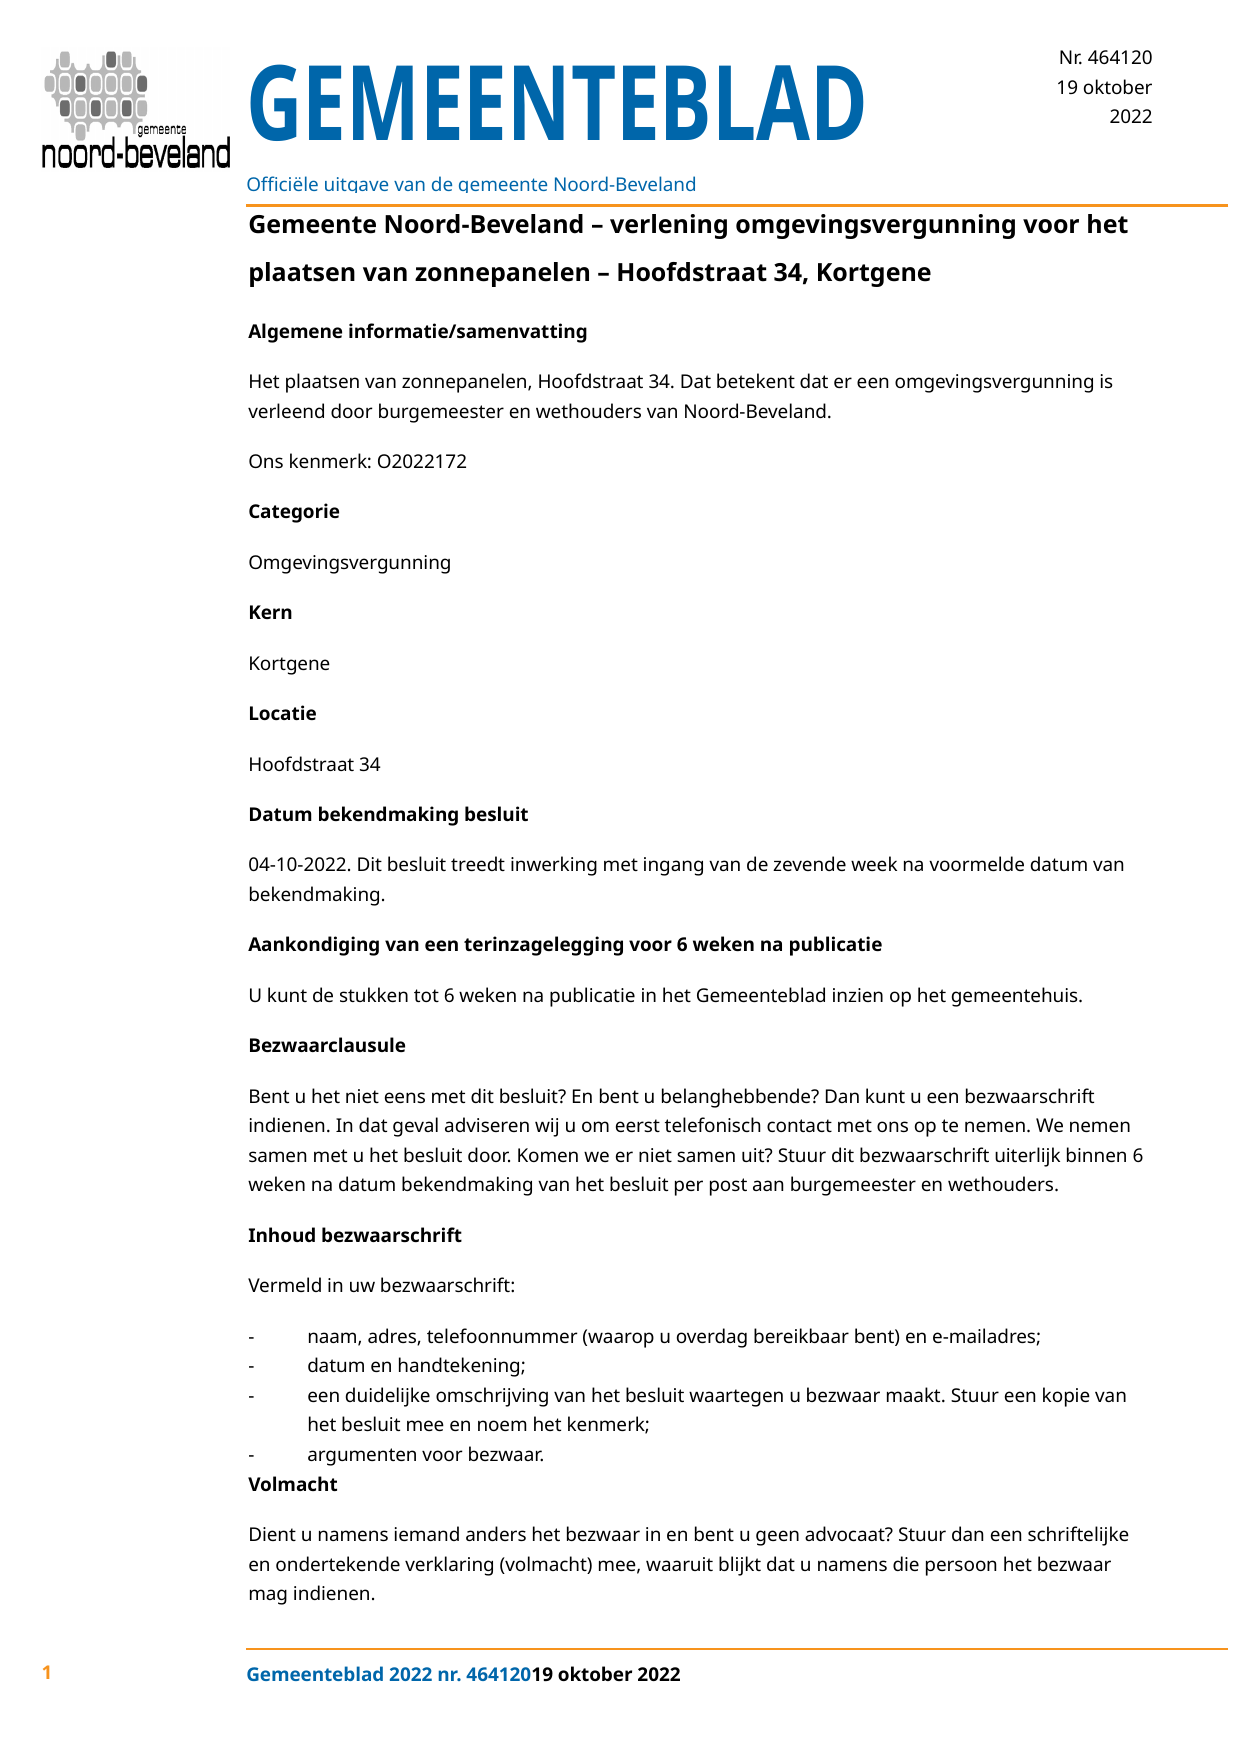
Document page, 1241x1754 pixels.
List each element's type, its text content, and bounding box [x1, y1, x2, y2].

text Volmacht [248, 1471, 1152, 1497]
list argumenten voor bezwaar. [248, 1441, 1152, 1467]
list naam, adres, telefoonnummer (waarop u overdag bereikbaar bent) en e-mailadres; [248, 1323, 1152, 1349]
list datum en handtekening; [248, 1352, 1152, 1378]
text Hoofdstraat 34 [248, 751, 1152, 777]
text Bezwaarclausule [248, 1032, 1152, 1058]
text Inhoud bezwaarschrift [248, 1222, 1152, 1248]
text Bent u het niet eens met dit besluit? En bent u belanghebbende? Dan kunt u een bezwaarschrift indienen. In dat geval adviseren wij u om eerst telefonisch contact met ons op te nemen. We nemen samen met u het besluit door. Komen we er niet samen uit? Stuur dit bezwaarschrift uiterlijk binnen 6 weken na datum bekendmaking van het besluit per post aan burgemeester en wethouders. [248, 1083, 1152, 1197]
text Omgevingsvergunning [248, 549, 1152, 575]
picture [41, 47, 231, 172]
list een duidelijke omschrijving van het besluit waartegen u bezwaar maakt. Stuur een kopie van het besluit mee en noem het kenmerk; [248, 1382, 1152, 1437]
text Het plaatsen van zonnepanelen, Hoofdstraat 34. Dat betekent dat er een omgevingsvergunning is verleend door burgemeester en wethouders van Noord-Beveland. [248, 368, 1152, 424]
text Vermeld in uw bezwaarschrift: [248, 1272, 1152, 1298]
text Ons kenmerk: O2022172 [248, 448, 1152, 474]
text Categorie [248, 499, 1152, 524]
text Aankondiging van een terinzagelegging voor 6 weken na publicatie [248, 932, 1152, 957]
text 04-10-2022. Dit besluit treedt inwerking met ingang van de zevende week na voormelde datum van bekendmaking. [248, 852, 1152, 907]
text Gemeente Noord-Beveland – verlening omgevingsvergunning voor het plaatsen van zonnepanelen – Hoofdstraat 34, Kortgene [248, 207, 1152, 288]
text Locatie [248, 700, 1152, 726]
text Datum bekendmaking besluit [248, 801, 1152, 827]
text Kern [248, 599, 1152, 625]
text Dient u namens iemand anders het bezwaar in en bent u geen advocaat? Stuur dan een schriftelijke en ondertekende verklaring (volmacht) mee, waaruit blijkt dat u namens die persoon het bezwaar mag indienen. [248, 1521, 1152, 1606]
text Algemene informatie/samenvatting [248, 318, 1152, 344]
text U kunt de stukken tot 6 weken na publicatie in het Gemeenteblad inzien op het gemeentehuis. [248, 982, 1152, 1008]
text Kortgene [248, 650, 1152, 676]
